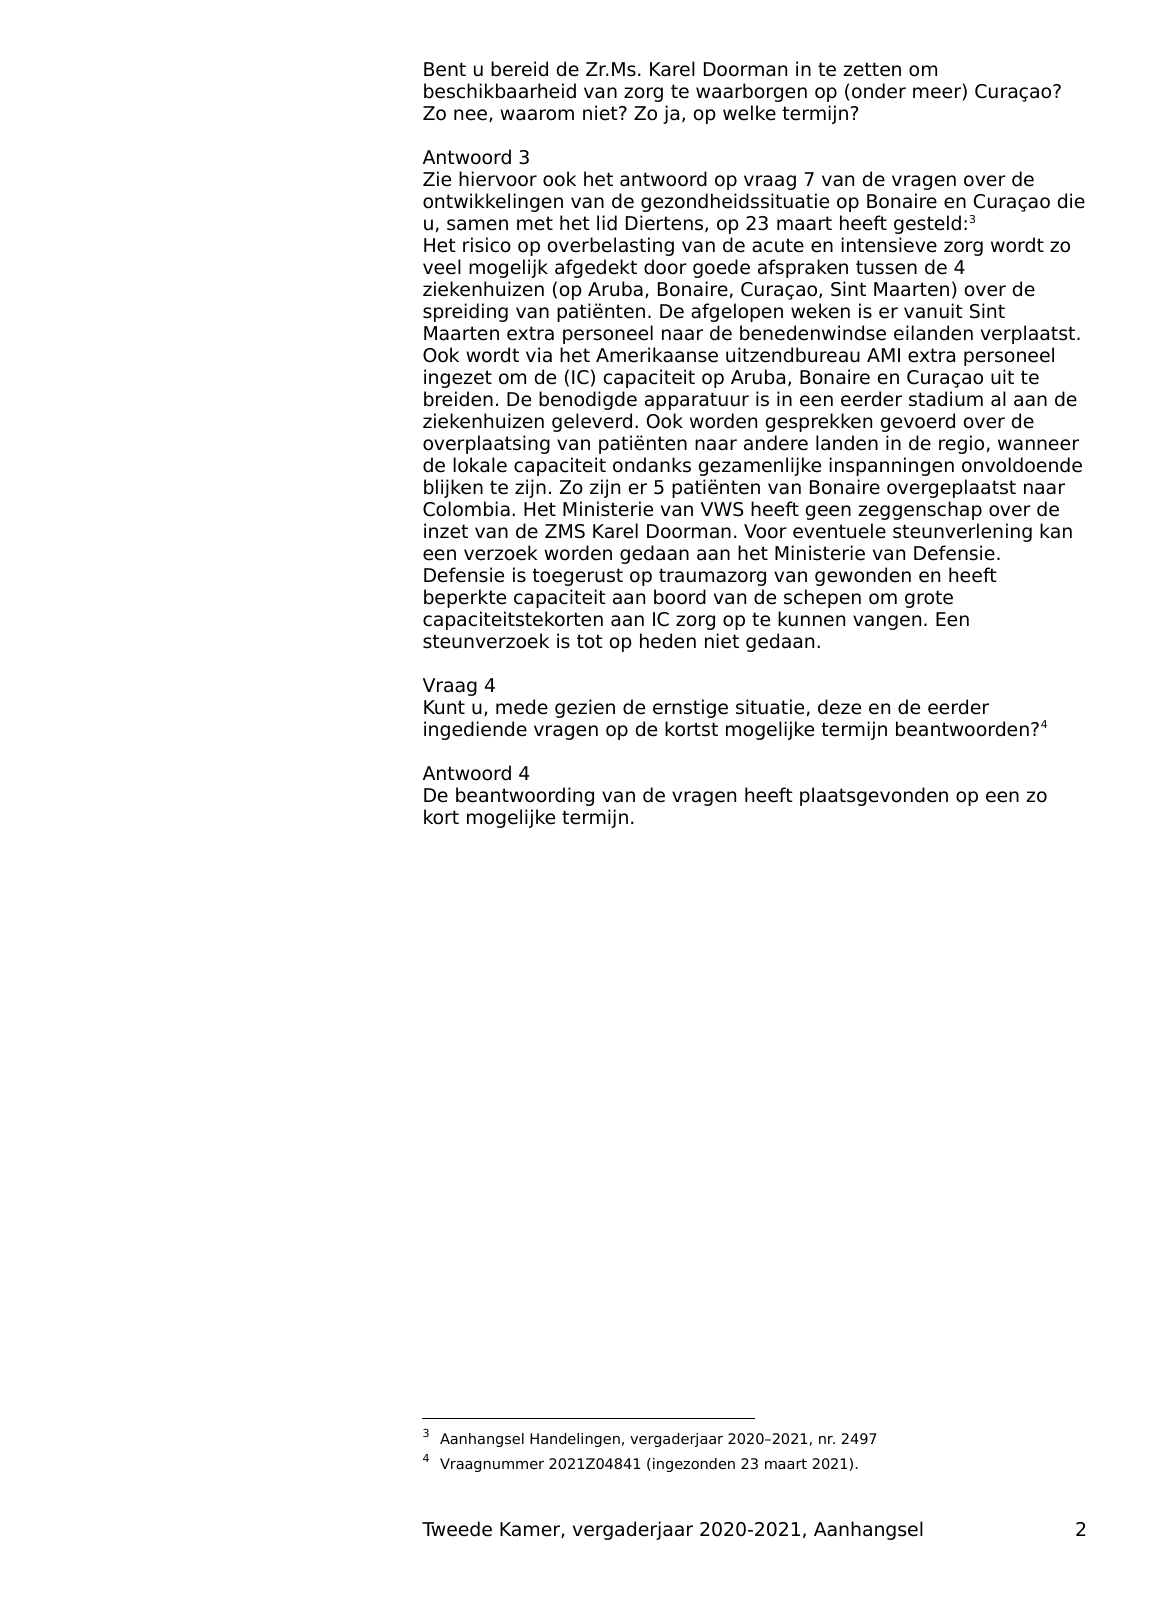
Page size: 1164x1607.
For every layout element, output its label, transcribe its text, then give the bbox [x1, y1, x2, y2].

text Antwoord 4 [422, 763, 1087, 785]
text Antwoord 3 [422, 147, 1087, 169]
text Vraag 4 [422, 675, 1087, 697]
text De beantwoording van de vragen heeft plaatsgevonden op een zo kort mogelijke termijn. [422, 785, 1087, 829]
text Kunt u, mede gezien de ernstige situatie, deze en de eerder ingediende vragen op de kortst mogelijke termijn beantwoorden? [422, 697, 1087, 741]
text Aanhangsel Handelingen, vergaderjaar 2020–2021, nr. 2497 [422, 1427, 1087, 1449]
text Zie hiervoor ook het antwoord op vraag 7 van de vragen over de ontwikkelingen van de gezondheidssituatie op Bonaire en Curaçao die u, samen met het lid Diertens, op 23 maart heeft gesteld: [422, 169, 1087, 235]
text Vraagnummer 2021Z04841 (ingezonden 23 maart 2021). [422, 1452, 1087, 1474]
text Bent u bereid de Zr.Ms. Karel Doorman in te zetten om beschikbaarheid van zorg te waarborgen op (onder meer) Curaçao? Zo nee, waarom niet? Zo ja, op welke termijn? [422, 59, 1087, 125]
text Het risico op overbelasting van de acute en intensieve zorg wordt zo veel mogelijk afgedekt door goede afspraken tussen de 4 ziekenhuizen (op Aruba, Bonaire, Curaçao, Sint Maarten) over de spreiding van patiënten. De afgelopen weken is er vanuit Sint Maarten extra personeel naar de benedenwindse eilanden verplaatst. Ook wordt via het Amerikaanse uitzendbureau AMI extra personeel ingezet om de (IC) capaciteit op Aruba, Bonaire en Curaçao uit te breiden. De benodigde apparatuur is in een eerder stadium al aan de ziekenhuizen geleverd. Ook worden gesprekken gevoerd over de overplaatsing van patiënten naar andere landen in de regio, wanneer de lokale capaciteit ondanks gezamenlijke inspanningen onvoldoende blijken te zijn. Zo zijn er 5 patiënten van Bonaire overgeplaatst naar Colombia. Het Ministerie van VWS heeft geen zeggenschap over de inzet van de ZMS Karel Doorman. Voor eventuele steunverlening kan een verzoek worden gedaan aan het Ministerie van Defensie. Defensie is toegerust op traumazorg van gewonden en heeft beperkte capaciteit aan boord van de schepen om grote capaciteitstekorten aan IC zorg op te kunnen vangen. Een steunverzoek is tot op heden niet gedaan. [422, 235, 1087, 653]
